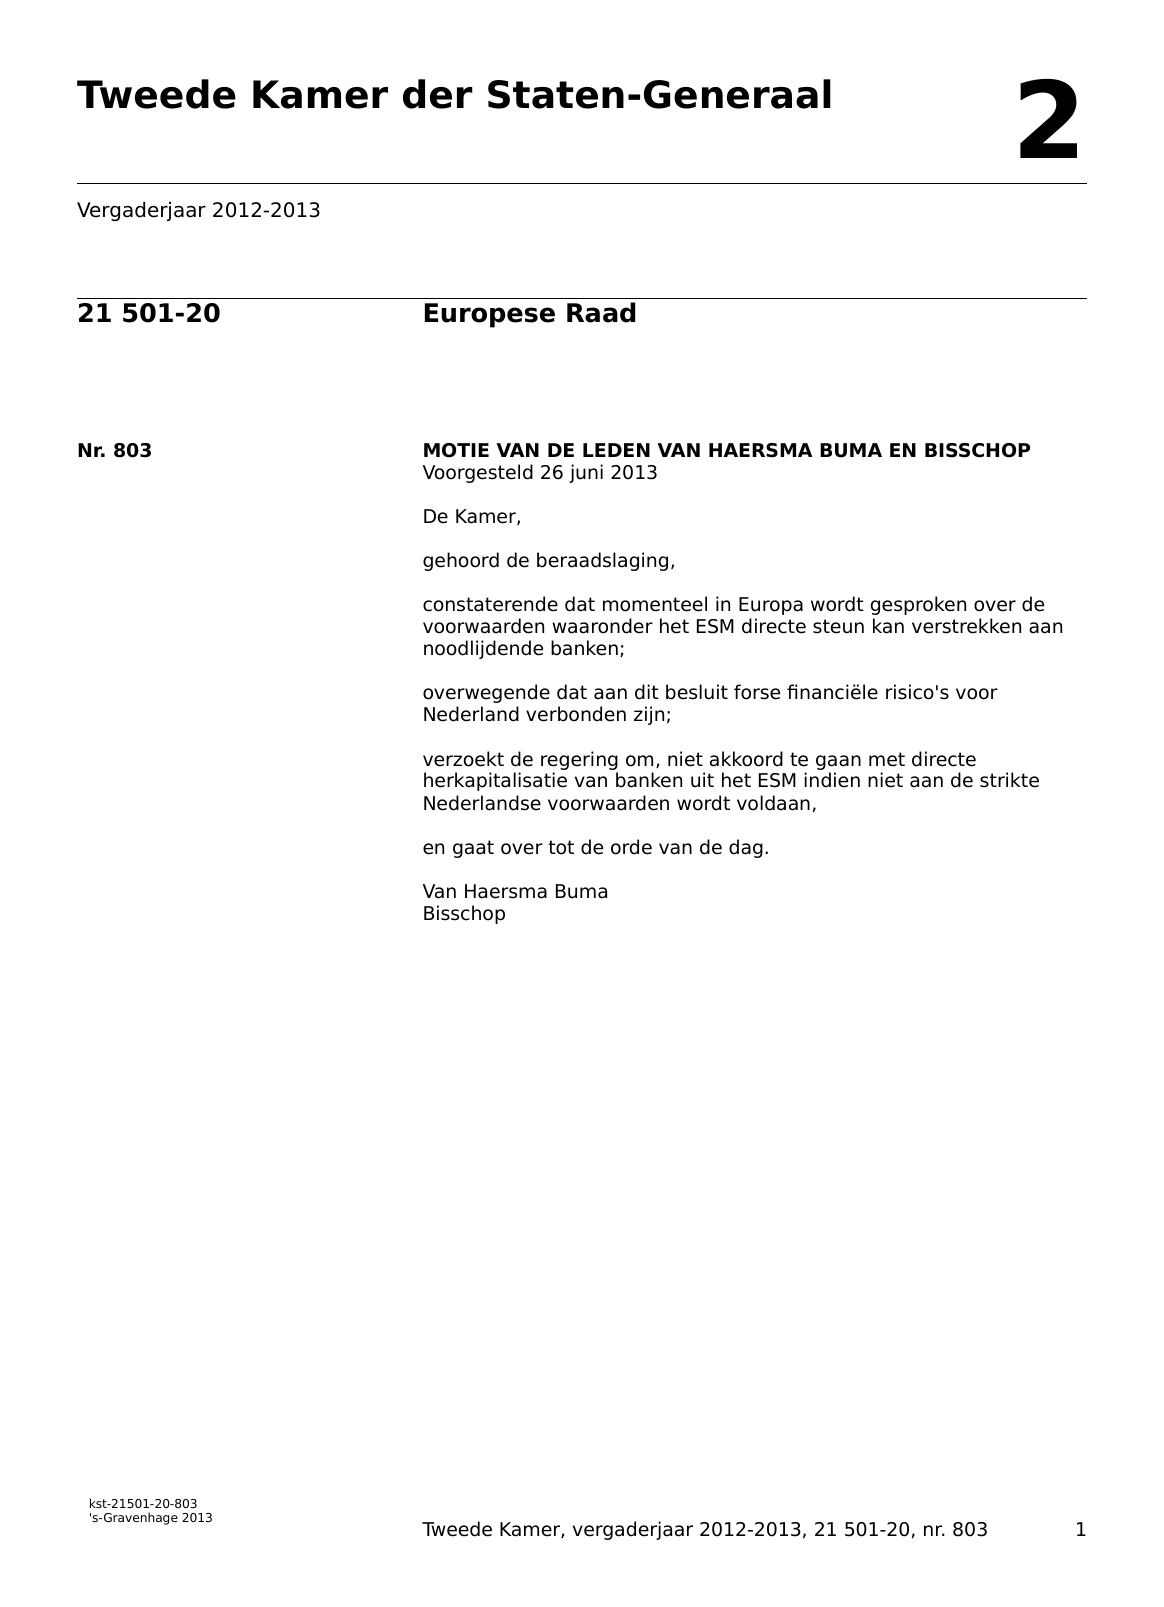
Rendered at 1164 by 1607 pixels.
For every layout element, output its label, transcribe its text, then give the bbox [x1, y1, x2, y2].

text Voorgesteld 26 juni 2013 [422, 462, 1087, 484]
table_header Tweede Kamer der Staten-Generaal [77, 59, 886, 183]
table_cell Vergaderjaar 2012-2013 [77, 184, 1087, 298]
table_header 2 [886, 59, 1087, 183]
text verzoekt de regering om, niet akkoord te gaan met directe herkapitalisatie van banken uit het ESM indien niet aan de strikte Nederlandse voorwaarden wordt voldaan, [422, 748, 1087, 814]
text en gaat over tot de orde van de dag. [422, 837, 1087, 858]
text overwegende dat aan dit besluit forse financiële risico's voor Nederland verbonden zijn; [422, 682, 1087, 726]
text De Kamer, [422, 506, 1087, 528]
subtitle 21 501-20 Europese Raad [77, 299, 1087, 329]
text Bisschop [422, 903, 1087, 925]
text constaterende dat momenteel in Europa wordt gesproken over de voorwaarden waaronder het ESM directe steun kan verstrekken aan noodlijdende banken; [422, 594, 1087, 660]
text 's-Gravenhage 2013 [88, 1511, 323, 1525]
text kst-21501-20-803 [88, 1497, 323, 1511]
text gehoord de beraadslaging, [422, 550, 1087, 572]
text Van Haersma Buma [422, 881, 1087, 903]
subtitle Nr. 803 MOTIE VAN DE LEDEN VAN HAERSMA BUMA EN BISSCHOP [77, 440, 1087, 462]
